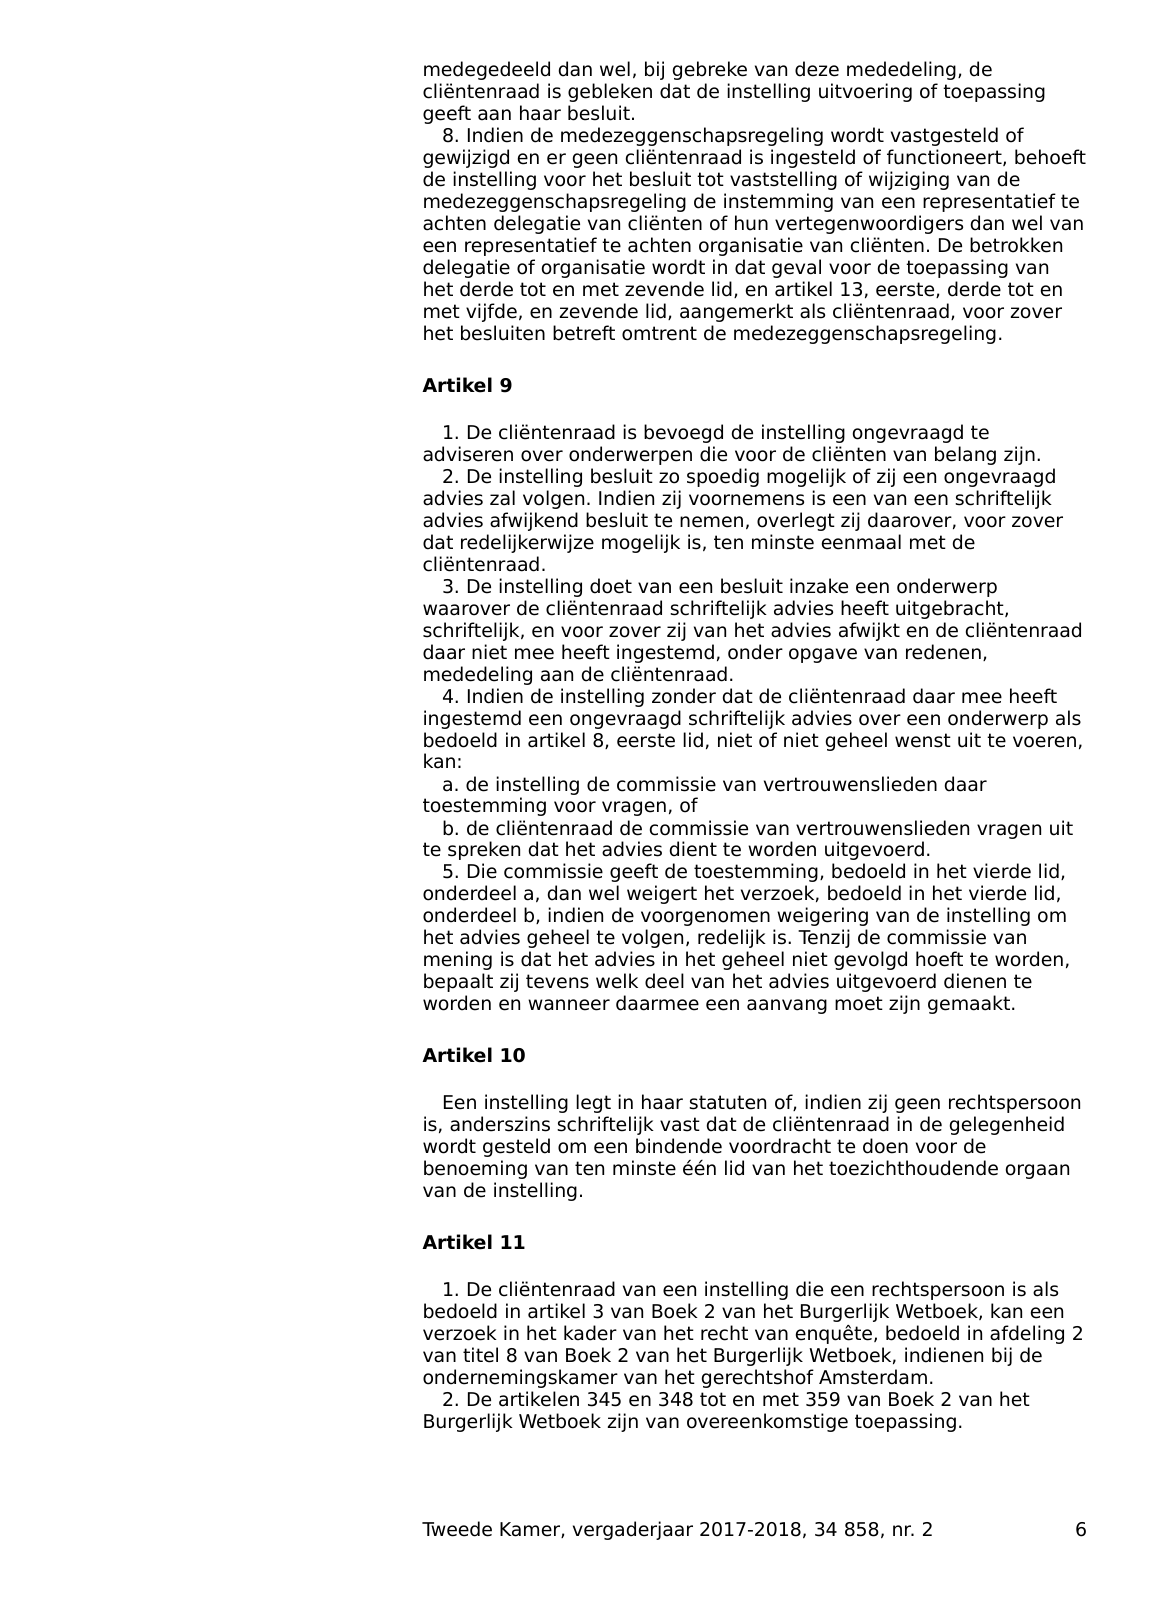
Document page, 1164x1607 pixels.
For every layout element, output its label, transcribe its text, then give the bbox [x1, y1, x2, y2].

text 2. De artikelen 345 en 348 tot en met 359 van Boek 2 van het Burgerlijk Wetboek zijn van overeenkomstige toepassing. [422, 1389, 1087, 1433]
text medegedeeld dan wel, bij gebreke van deze mededeling, de cliëntenraad is gebleken dat de instelling uitvoering of toepassing geeft aan haar besluit. [422, 59, 1087, 125]
text 1. De cliëntenraad van een instelling die een rechtspersoon is als bedoeld in artikel 3 van Boek 2 van het Burgerlijk Wetboek, kan een verzoek in het kader van het recht van enquête, bedoeld in afdeling 2 van titel 8 van Boek 2 van het Burgerlijk Wetboek, indienen bij de ondernemingskamer van het gerechtshof Amsterdam. [422, 1279, 1087, 1389]
text a. de instelling de commissie van vertrouwenslieden daar toestemming voor vragen, of [422, 773, 1087, 817]
text 8. Indien de medezeggenschapsregeling wordt vastgesteld of gewijzigd en er geen cliëntenraad is ingesteld of functioneert, behoeft de instelling voor het besluit tot vaststelling of wijziging van de medezeggenschapsregeling de instemming van een representatief te achten delegatie van cliënten of hun vertegenwoordigers dan wel van een representatief te achten organisatie van cliënten. De betrokken delegatie of organisatie wordt in dat geval voor de toepassing van het derde tot en met zevende lid, en artikel 13, eerste, derde tot en met vijfde, en zevende lid, aangemerkt als cliëntenraad, voor zover het besluiten betreft omtrent de medezeggenschapsregeling. [422, 125, 1087, 345]
text 1. De cliëntenraad is bevoegd de instelling ongevraagd te adviseren over onderwerpen die voor de cliënten van belang zijn. [422, 422, 1087, 466]
text 5. Die commissie geeft de toestemming, bedoeld in het vierde lid, onderdeel a, dan wel weigert het verzoek, bedoeld in het vierde lid, onderdeel b, indien de voorgenomen weigering van de instelling om het advies geheel te volgen, redelijk is. Tenzij de commissie van mening is dat het advies in het geheel niet gevolgd hoeft te worden, bepaalt zij tevens welk deel van het advies uitgevoerd dienen te worden en wanneer daarmee een aanvang moet zijn gemaakt. [422, 861, 1087, 1015]
subtitle Artikel 9 [422, 375, 1087, 397]
text b. de cliëntenraad de commissie van vertrouwenslieden vragen uit te spreken dat het advies dient te worden uitgevoerd. [422, 817, 1087, 861]
text Een instelling legt in haar statuten of, indien zij geen rechtspersoon is, anderszins schriftelijk vast dat de cliëntenraad in de gelegenheid wordt gesteld om een bindende voordracht te doen voor de benoeming van ten minste één lid van het toezichthoudende orgaan van de instelling. [422, 1092, 1087, 1202]
subtitle Artikel 10 [422, 1045, 1087, 1067]
text 3. De instelling doet van een besluit inzake een onderwerp waarover de cliëntenraad schriftelijk advies heeft uitgebracht, schriftelijk, en voor zover zij van het advies afwijkt en de cliëntenraad daar niet mee heeft ingestemd, onder opgave van redenen, mededeling aan de cliëntenraad. [422, 576, 1087, 686]
text 4. Indien de instelling zonder dat de cliëntenraad daar mee heeft ingestemd een ongevraagd schriftelijk advies over een onderwerp als bedoeld in artikel 8, eerste lid, niet of niet geheel wenst uit te voeren, kan: [422, 686, 1087, 773]
text 2. De instelling besluit zo spoedig mogelijk of zij een ongevraagd advies zal volgen. Indien zij voornemens is een van een schriftelijk advies afwijkend besluit te nemen, overlegt zij daarover, voor zover dat redelijkerwijze mogelijk is, ten minste eenmaal met de cliëntenraad. [422, 466, 1087, 576]
subtitle Artikel 11 [422, 1232, 1087, 1254]
